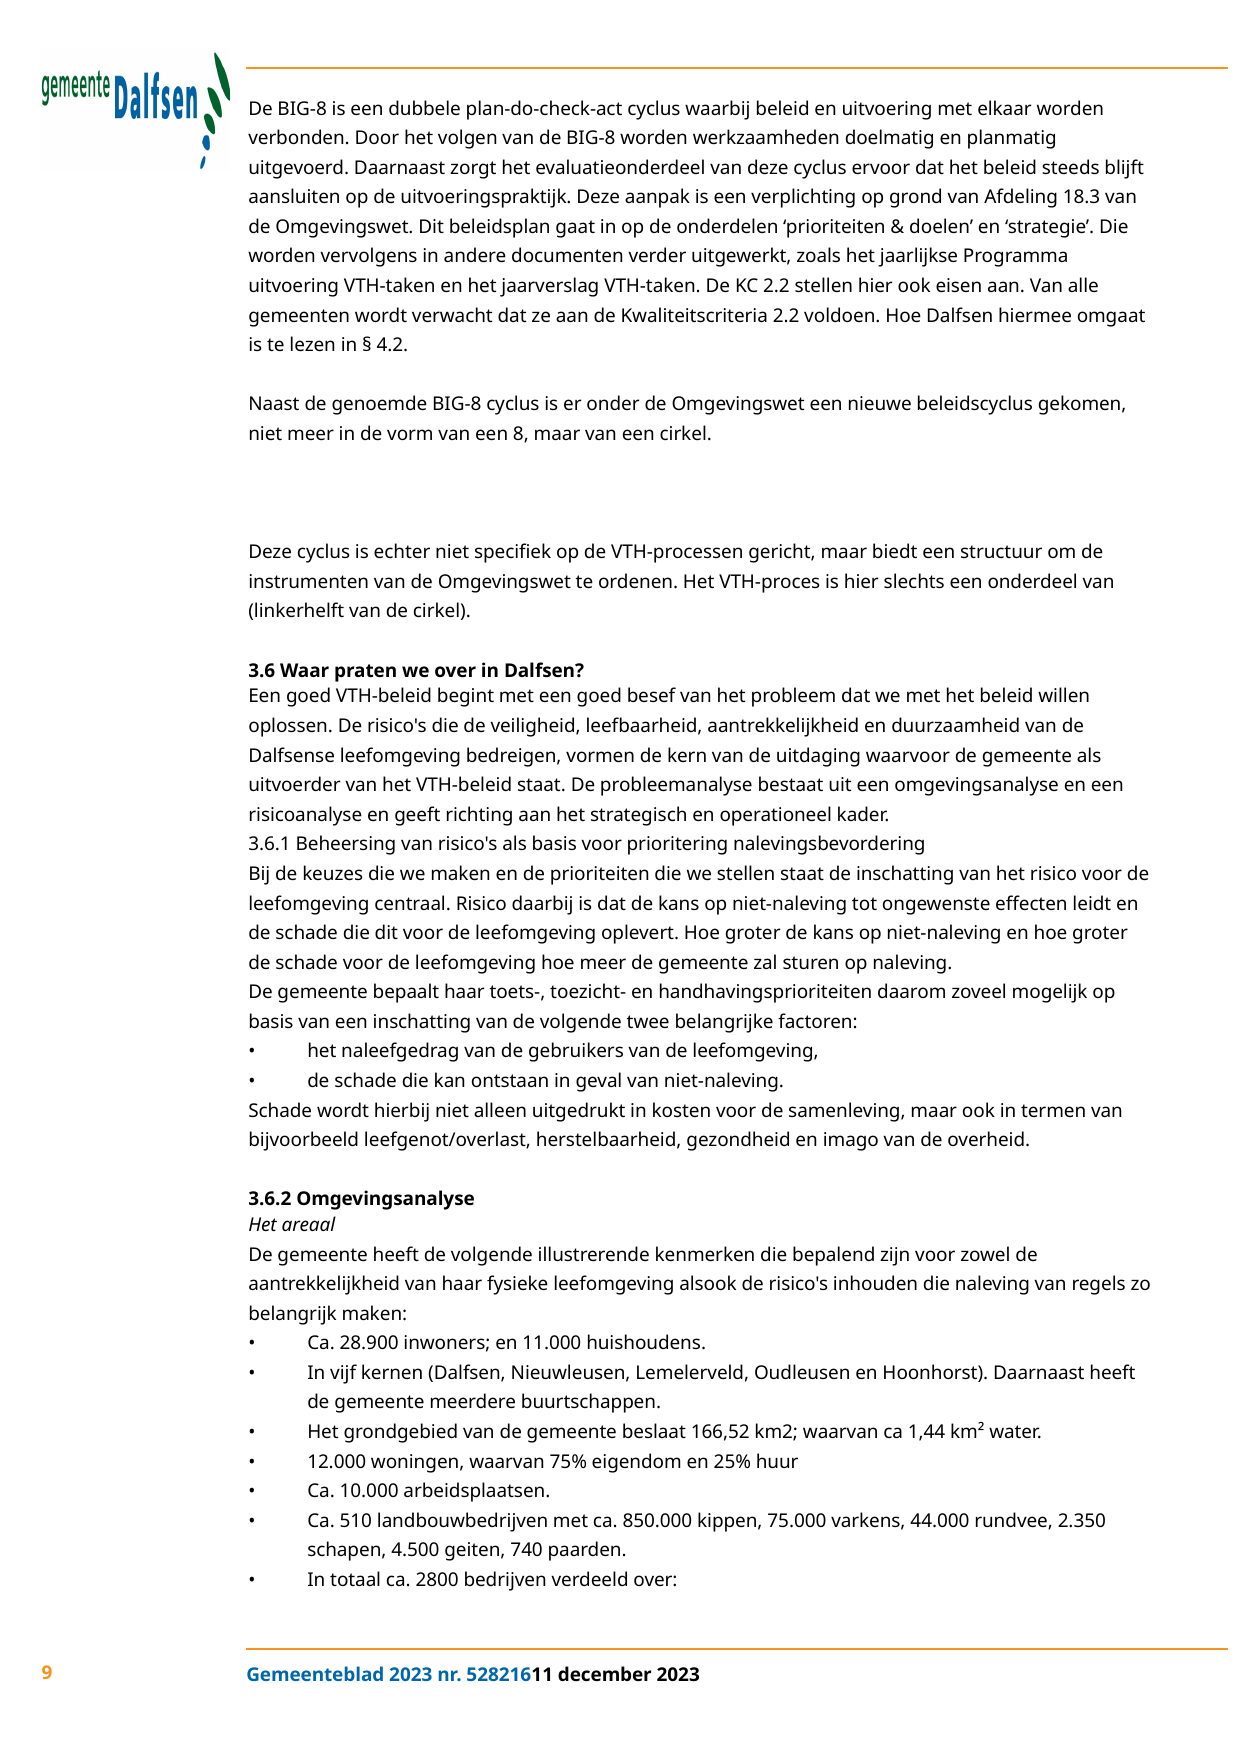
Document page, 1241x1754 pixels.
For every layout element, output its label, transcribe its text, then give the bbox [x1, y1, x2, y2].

text Deze cyclus is echter niet specifiek op de VTH-processen gericht, maar biedt een structuur om de instrumenten van de Omgevingswet te ordenen. Het VTH-proces is hier slechts een onderdeel van (linkerhelft van de cirkel). [248, 538, 1152, 623]
text De gemeente heeft de volgende illustrerende kenmerken die bepalend zijn voor zowel de aantrekkelijkheid van haar fysieke leefomgeving alsook de risico's inhouden die naleving van regels zo belangrijk maken: [248, 1241, 1152, 1326]
picture [41, 47, 231, 172]
text De gemeente bepaalt haar toets-, toezicht- en handhavingsprioriteiten daarom zoveel mogelijk op basis van een inschatting van de volgende twee belangrijke factoren: [248, 978, 1152, 1034]
text Schade wordt hierbij niet alleen uitgedrukt in kosten voor de samenleving, maar ook in termen van bijvoorbeeld leefgenot/overlast, herstelbaarheid, gezondheid en imago van de overheid. [248, 1097, 1152, 1152]
text De BIG-8 is een dubbele plan-do-check-act cyclus waarbij beleid en uitvoering met elkaar worden verbonden. Door het volgen van de BIG-8 worden werkzaamheden doelmatig en planmatig uitgevoerd. Daarnaast zorgt het evaluatieonderdeel van deze cyclus ervoor dat het beleid steeds blijft aansluiten op de uitvoeringspraktijk. Deze aanpak is een verplichting op grond van Afdeling 18.3 van de Omgevingswet. Dit beleidsplan gaat in op de onderdelen ‘prioriteiten & doelen’ en ‘strategie’. Die worden vervolgens in andere documenten verder uitgewerkt, zoals het jaarlijkse Programma uitvoering VTH-taken en het jaarverslag VTH-taken. De KC 2.2 stellen hier ook eisen aan. Van alle gemeenten wordt verwacht dat ze aan de Kwaliteitscriteria 2.2 voldoen. Hoe Dalfsen hiermee omgaat is te lezen in § 4.2. [248, 95, 1152, 357]
text Een goed VTH-beleid begint met een goed besef van het probleem dat we met het beleid willen oplossen. De risico's die de veiligheid, leefbaarheid, aantrekkelijkheid en duurzaamheid van de Dalfsense leefomgeving bedreigen, vormen de kern van de uitdaging waarvoor de gemeente als uitvoerder van het VTH-beleid staat. De probleemanalyse bestaat uit een omgevingsanalyse en een risicoanalyse en geeft richting aan het strategisch en operationeel kader. [248, 683, 1152, 827]
list de schade die kan ontstaan in geval van niet-naleving. [248, 1067, 1152, 1093]
list 12.000 woningen, waarvan 75% eigendom en 25% huur [248, 1448, 1152, 1474]
text Het areaal [248, 1211, 1152, 1237]
list Het grondgebied van de gemeente beslaat 166,52 km2; waarvan ca 1,44 km² water. [248, 1418, 1152, 1444]
text Naast de genoemde BIG-8 cyclus is er onder de Omgevingswet een nieuwe beleidscyclus gekomen, niet meer in de vorm van een 8, maar van een cirkel. [248, 391, 1152, 446]
text 3.6.1 Beheersing van risico's als basis voor prioritering nalevingsbevordering [248, 831, 1152, 856]
list Ca. 10.000 arbeidsplaatsen. [248, 1477, 1152, 1503]
text Bij de keuzes die we maken en de prioriteiten die we stellen staat de inschatting van het risico voor de leefomgeving centraal. Risico daarbij is dat de kans op niet-naleving tot ongewenste effecten leidt en de schade die dit voor de leefomgeving oplevert. Hoe groter de kans op niet-naleving en hoe groter de schade voor de leefomgeving hoe meer de gemeente zal sturen op naleving. [248, 860, 1152, 974]
text 3.6 Waar praten we over in Dalfsen? [248, 657, 1152, 683]
list het naleefgedrag van de gebruikers van de leefomgeving, [248, 1038, 1152, 1063]
list In vijf kernen (Dalfsen, Nieuwleusen, Lemelerveld, Oudleusen en Hoonhorst). Daarnaast heeft de gemeente meerdere buurtschappen. [248, 1359, 1152, 1414]
list Ca. 510 landbouwbedrijven met ca. 850.000 kippen, 75.000 varkens, 44.000 rundvee, 2.350 schapen, 4.500 geiten, 740 paarden. [248, 1507, 1152, 1562]
list Ca. 28.900 inwoners; en 11.000 huishoudens. [248, 1329, 1152, 1355]
text 3.6.2 Omgevingsanalyse [248, 1186, 1152, 1211]
list In totaal ca. 2800 bedrijven verdeeld over: [248, 1566, 1152, 1592]
